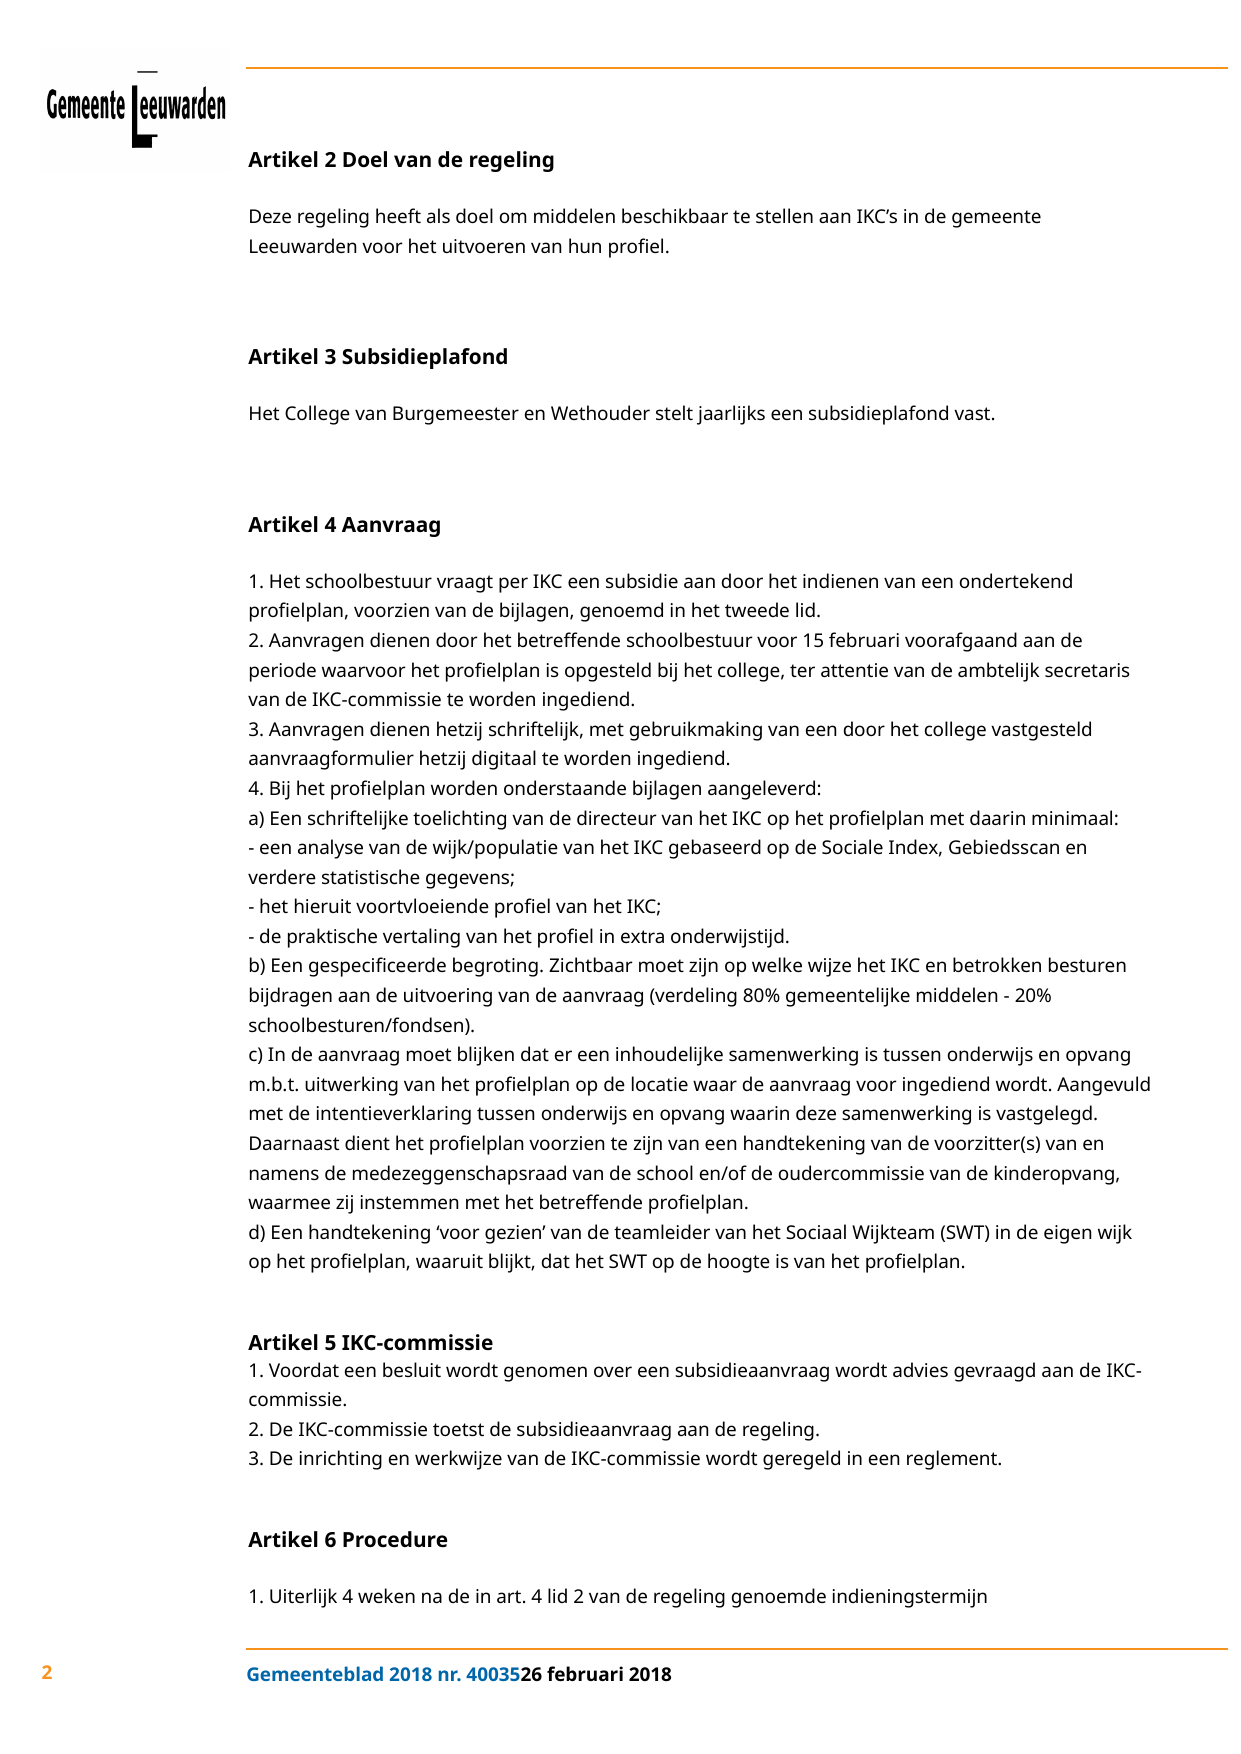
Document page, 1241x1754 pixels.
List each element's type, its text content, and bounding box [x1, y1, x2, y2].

text 3. Aanvragen dienen hetzij schriftelijk, met gebruikmaking van een door het college vastgesteld aanvraagformulier hetzij digitaal te worden ingediend. [248, 716, 1152, 771]
text d) Een handtekening ‘voor gezien’ van de teamleider van het Sociaal Wijkteam (SWT) in de eigen wijk op het profielplan, waaruit blijkt, dat het SWT op de hoogte is van het profielplan. [248, 1219, 1152, 1274]
text Het College van Burgemeester en Wethouder stelt jaarlijks een subsidieplafond vast. [248, 400, 1152, 426]
text c) In de aanvraag moet blijken dat er een inhoudelijke samenwerking is tussen onderwijs en opvang m.b.t. uitwerking van het profielplan op de locatie waar de aanvraag voor ingediend wordt. Aangevuld met de intentieverklaring tussen onderwijs en opvang waarin deze samenwerking is vastgelegd. Daarnaast dient het profielplan voorzien te zijn van een handtekening van de voorzitter(s) van en namens de medezeggenschapsraad van de school en/of de oudercommissie van de kinderopvang, waarmee zij instemmen met het betreffende profielplan. [248, 1041, 1152, 1215]
text 1. Voordat een besluit wordt genomen over een subsidieaanvraag wordt advies gevraagd aan de IKC-commissie. [248, 1357, 1152, 1412]
text - het hieruit voortvloeiende profiel van het IKC; [248, 893, 1152, 919]
text - een analyse van de wijk/populatie van het IKC gebaseerd op de Sociale Index, Gebiedsscan en verdere statistische gegevens; [248, 834, 1152, 889]
text 1. Het schoolbestuur vraagt per IKC een subsidie aan door het indienen van een ondertekend profielplan, voorzien van de bijlagen, genoemd in het tweede lid. [248, 568, 1152, 623]
text 4. Bij het profielplan worden onderstaande bijlagen aangeleverd: [248, 775, 1152, 801]
text Artikel 2 Doel van de regeling [248, 145, 1152, 174]
text Deze regeling heeft als doel om middelen beschikbaar te stellen aan IKC’s in de gemeente Leeuwarden voor het uitvoeren van hun profiel. [248, 203, 1152, 258]
text b) Een gespecificeerde begroting. Zichtbaar moet zijn op welke wijze het IKC en betrokken besturen bijdragen aan de uitvoering van de aanvraag (verdeling 80% gemeentelijke middelen - 20% schoolbesturen/fondsen). [248, 953, 1152, 1037]
text 3. De inrichting en werkwijze van de IKC-commissie wordt geregeld in een reglement. [248, 1446, 1152, 1471]
text Artikel 4 Aanvraag [248, 510, 1152, 538]
text - de praktische vertaling van het profiel in extra onderwijstijd. [248, 923, 1152, 949]
picture [41, 47, 231, 172]
text 1. Uiterlijk 4 weken na de in art. 4 lid 2 van de regeling genoemde indieningstermijn [248, 1584, 1152, 1609]
text 2. Aanvragen dienen door het betreffende schoolbestuur voor 15 februari voorafgaand aan de periode waarvoor het profielplan is opgesteld bij het college, ter attentie van de ambtelijk secretaris van de IKC-commissie te worden ingediend. [248, 627, 1152, 712]
text Artikel 3 Subsidieplafond [248, 342, 1152, 371]
text 2. De IKC-commissie toetst de subsidieaanvraag aan de regeling. [248, 1416, 1152, 1442]
text a) Een schriftelijke toelichting van de directeur van het IKC op het profielplan met daarin minimaal: [248, 805, 1152, 830]
text Artikel 5 IKC-commissie [248, 1328, 1152, 1357]
text Artikel 6 Procedure [248, 1526, 1152, 1554]
